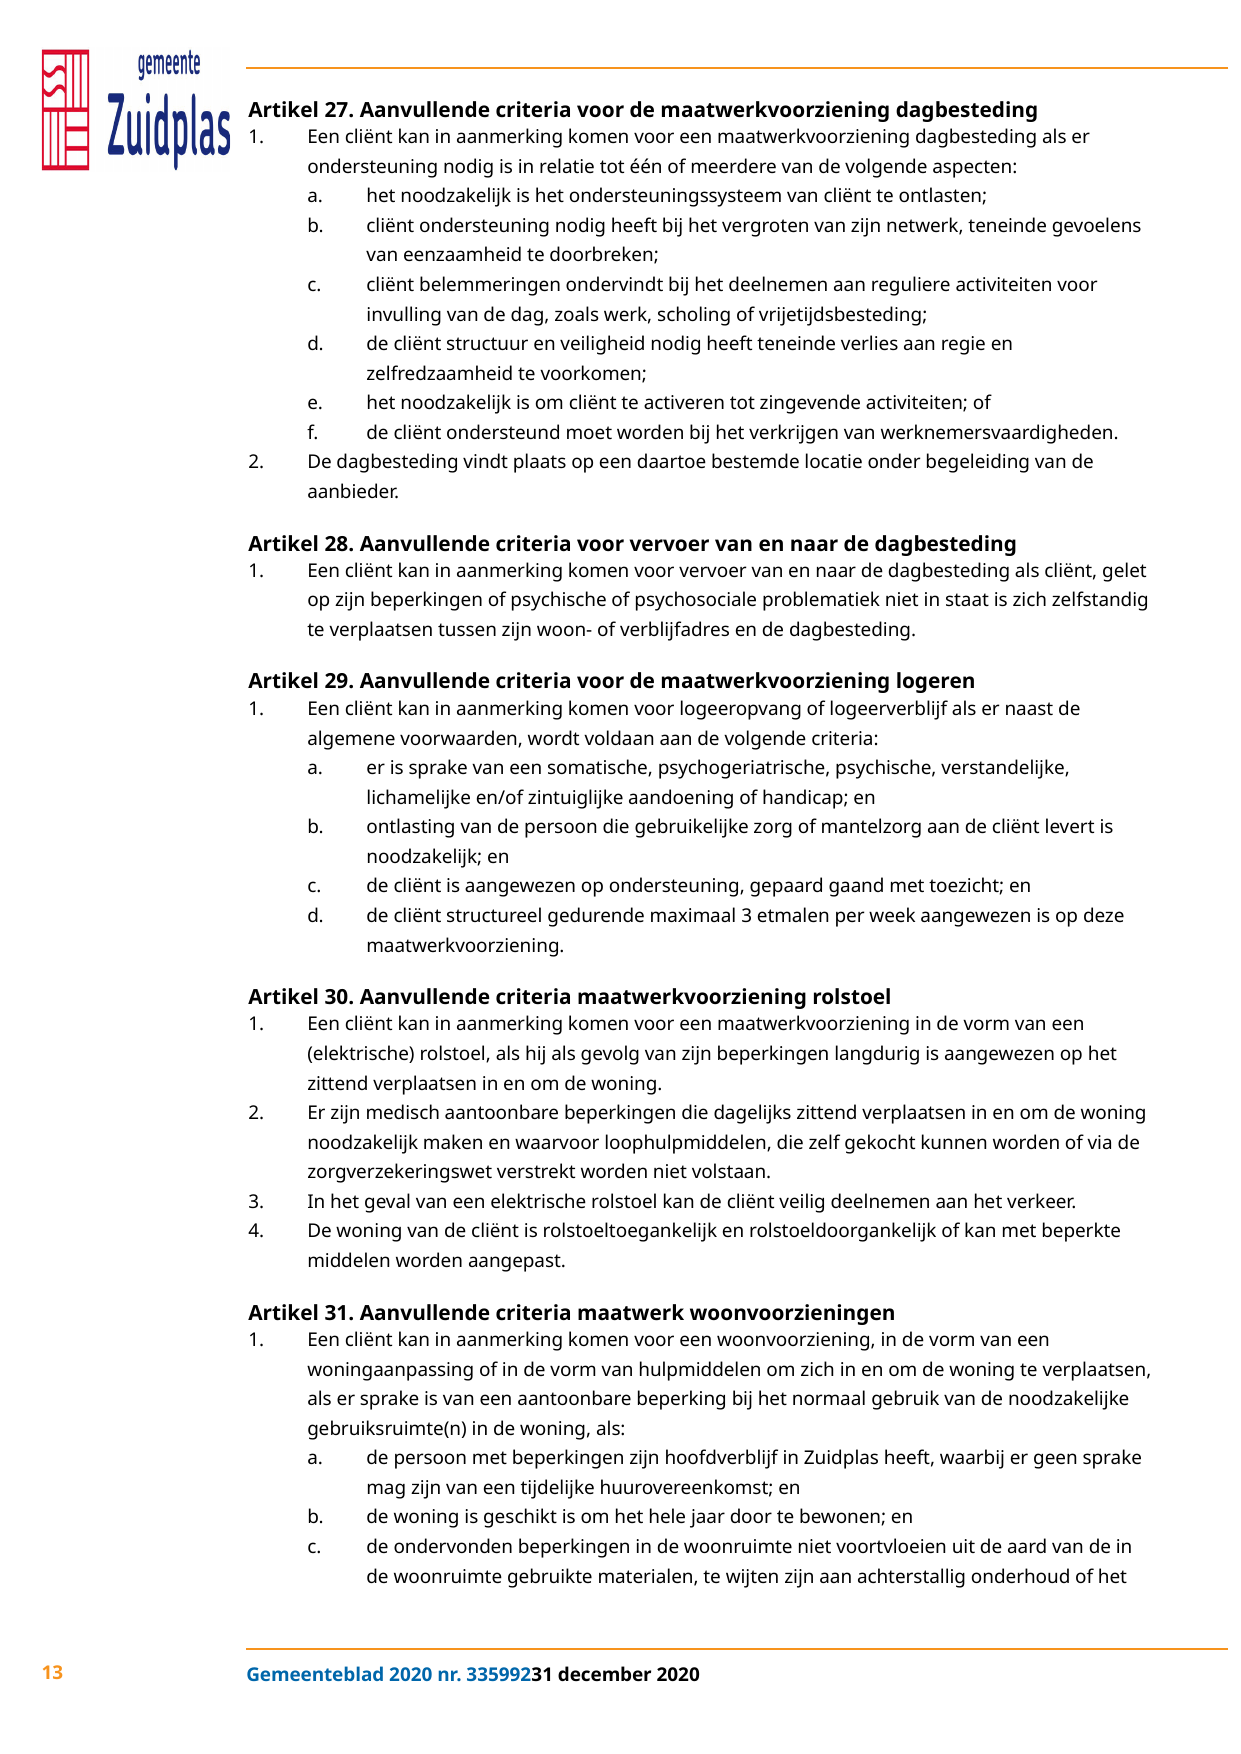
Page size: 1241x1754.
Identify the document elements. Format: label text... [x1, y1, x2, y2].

text Artikel 30. Aanvullende criteria maatwerkvoorziening rolstoel [248, 982, 1152, 1011]
picture [41, 47, 231, 172]
list de cliënt structureel gedurende maximaal 3 etmalen per week aangewezen is op deze maatwerkvoorziening. [307, 902, 1152, 957]
list De woning van de cliënt is rolstoeltoegankelijk en rolstoeldoorgankelijk of kan met beperkte middelen worden aangepast. [248, 1218, 1152, 1273]
text Artikel 29. Aanvullende criteria voor de maatwerkvoorziening logeren [248, 667, 1152, 695]
list Een cliënt kan in aanmerking komen voor een maatwerkvoorziening dagbesteding als er ondersteuning nodig is in relatie tot één of meerdere van de volgende aspecten: [248, 123, 1152, 178]
list Een cliënt kan in aanmerking komen voor logeeropvang of logeerverblijf als er naast de algemene voorwaarden, wordt voldaan aan de volgende criteria: [248, 695, 1152, 750]
list de woning is geschikt is om het hele jaar door te bewonen; en [307, 1504, 1152, 1529]
text Artikel 28. Aanvullende criteria voor vervoer van en naar de dagbesteding [248, 529, 1152, 557]
list Een cliënt kan in aanmerking komen voor een woonvoorziening, in de vorm van een woningaanpassing of in de vorm van hulpmiddelen om zich in en om de woning te verplaatsen, als er sprake is van een aantoonbare beperking bij het normaal gebruik van de noodzakelijke gebruiksruimte(n) in de woning, als: [248, 1326, 1152, 1441]
list ontlasting van de persoon die gebruikelijke zorg of mantelzorg aan de cliënt levert is noodzakelijk; en [307, 813, 1152, 869]
list De dagbesteding vindt plaats op een daartoe bestemde locatie onder begeleiding van de aanbieder. [248, 449, 1152, 504]
list het noodzakelijk is om cliënt te activeren tot zingevende activiteiten; of [307, 389, 1152, 415]
text Artikel 27. Aanvullende criteria voor de maatwerkvoorziening dagbesteding [248, 95, 1152, 123]
list cliënt ondersteuning nodig heeft bij het vergroten van zijn netwerk, teneinde gevoelens van eenzaamheid te doorbreken; [307, 212, 1152, 267]
list Een cliënt kan in aanmerking komen voor een maatwerkvoorziening in de vorm van een (elektrische) rolstoel, als hij als gevolg van zijn beperkingen langdurig is aangewezen op het zittend verplaatsen in en om de woning. [248, 1011, 1152, 1096]
list de cliënt is aangewezen op ondersteuning, gepaard gaand met toezicht; en [307, 873, 1152, 898]
text Artikel 31. Aanvullende criteria maatwerk woonvoorzieningen [248, 1298, 1152, 1326]
list er is sprake van een somatische, psychogeriatrische, psychische, verstandelijke, lichamelijke en/of zintuiglijke aandoening of handicap; en [307, 754, 1152, 809]
list de persoon met beperkingen zijn hoofdverblijf in Zuidplas heeft, waarbij er geen sprake mag zijn van een tijdelijke huurovereenkomst; en [307, 1444, 1152, 1500]
list de cliënt structuur en veiligheid nodig heeft teneinde verlies aan regie en zelfredzaamheid te voorkomen; [307, 330, 1152, 386]
list Er zijn medisch aantoonbare beperkingen die dagelijks zittend verplaatsen in en om de woning noodzakelijk maken en waarvoor loophulpmiddelen, die zelf gekocht kunnen worden of via de zorgverzekeringswet verstrekt worden niet volstaan. [248, 1099, 1152, 1184]
list de ondervonden beperkingen in de woonruimte niet voortvloeien uit de aard van de in de woonruimte gebruikte materialen, te wijten zijn aan achterstallig onderhoud of het [307, 1533, 1152, 1588]
list het noodzakelijk is het ondersteuningssysteem van cliënt te ontlasten; [307, 182, 1152, 208]
list cliënt belemmeringen ondervindt bij het deelnemen aan reguliere activiteiten voor invulling van de dag, zoals werk, scholing of vrijetijdsbesteding; [307, 271, 1152, 326]
list In het geval van een elektrische rolstoel kan de cliënt veilig deelnemen aan het verkeer. [248, 1188, 1152, 1214]
list Een cliënt kan in aanmerking komen voor vervoer van en naar de dagbesteding als cliënt, gelet op zijn beperkingen of psychische of psychosociale problematiek niet in staat is zich zelfstandig te verplaatsen tussen zijn woon- of verblijfadres en de dagbesteding. [248, 557, 1152, 642]
list de cliënt ondersteund moet worden bij het verkrijgen van werknemersvaardigheden. [307, 419, 1152, 445]
